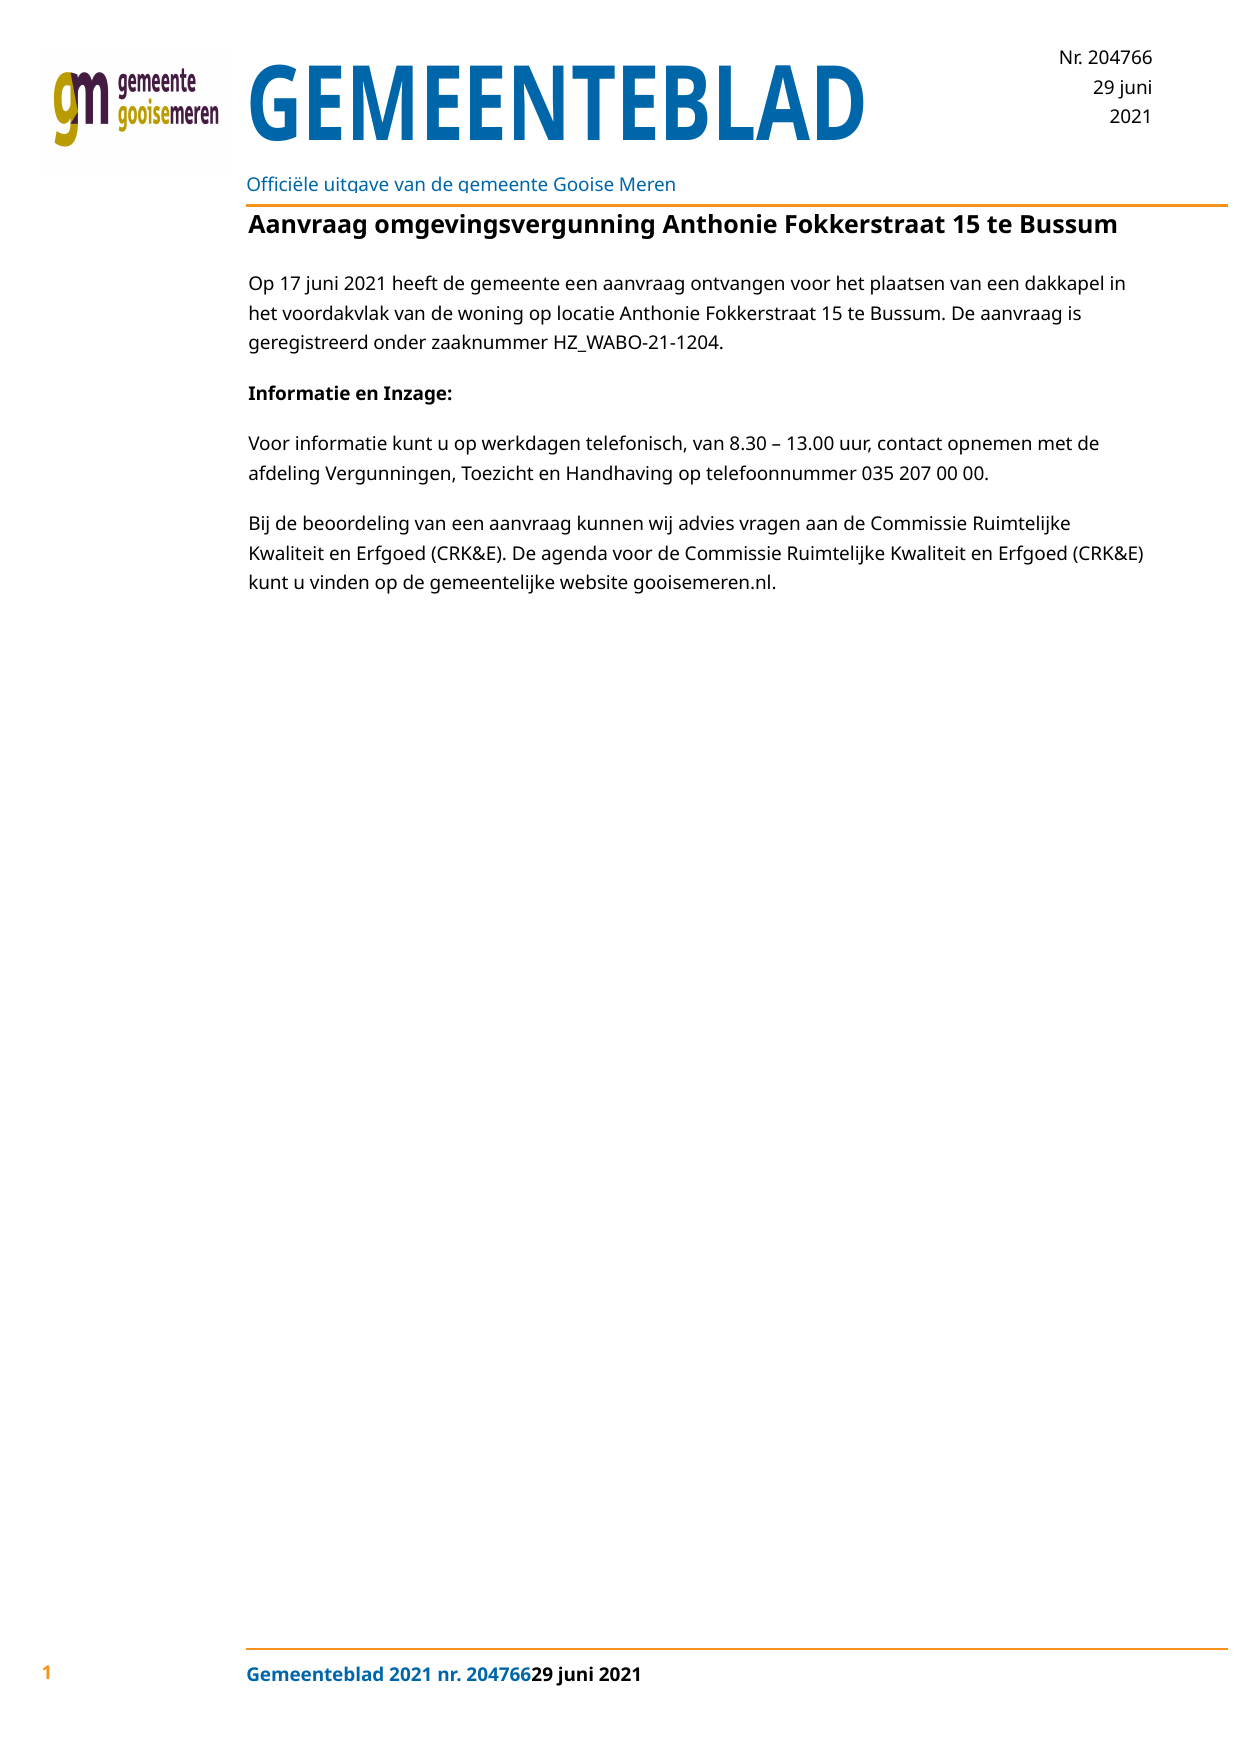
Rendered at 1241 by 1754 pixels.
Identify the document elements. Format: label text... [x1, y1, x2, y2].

picture [41, 47, 231, 172]
text Voor informatie kunt u op werkdagen telefonisch, van 8.30 – 13.00 uur, contact opnemen met de afdeling Vergunningen, Toezicht en Handhaving op telefoonnummer 035 207 00 00. [248, 430, 1152, 486]
text Bij de beoordeling van een aanvraag kunnen wij advies vragen aan de Commissie Ruimtelijke Kwaliteit en Erfgoed (CRK&E). De agenda voor de Commissie Ruimtelijke Kwaliteit en Erfgoed (CRK&E) kunt u vinden op de gemeentelijke website gooisemeren.nl. [248, 510, 1152, 595]
text Op 17 juni 2021 heeft de gemeente een aanvraag ontvangen voor het plaatsen van een dakkapel in het voordakvlak van de woning op locatie Anthonie Fokkerstraat 15 te Bussum. De aanvraag is geregistreerd onder zaaknummer HZ_WABO-21-1204. [248, 270, 1152, 355]
text Aanvraag omgevingsvergunning Anthonie Fokkerstraat 15 te Bussum [248, 207, 1152, 241]
text Informatie en Inzage: [248, 380, 1152, 406]
